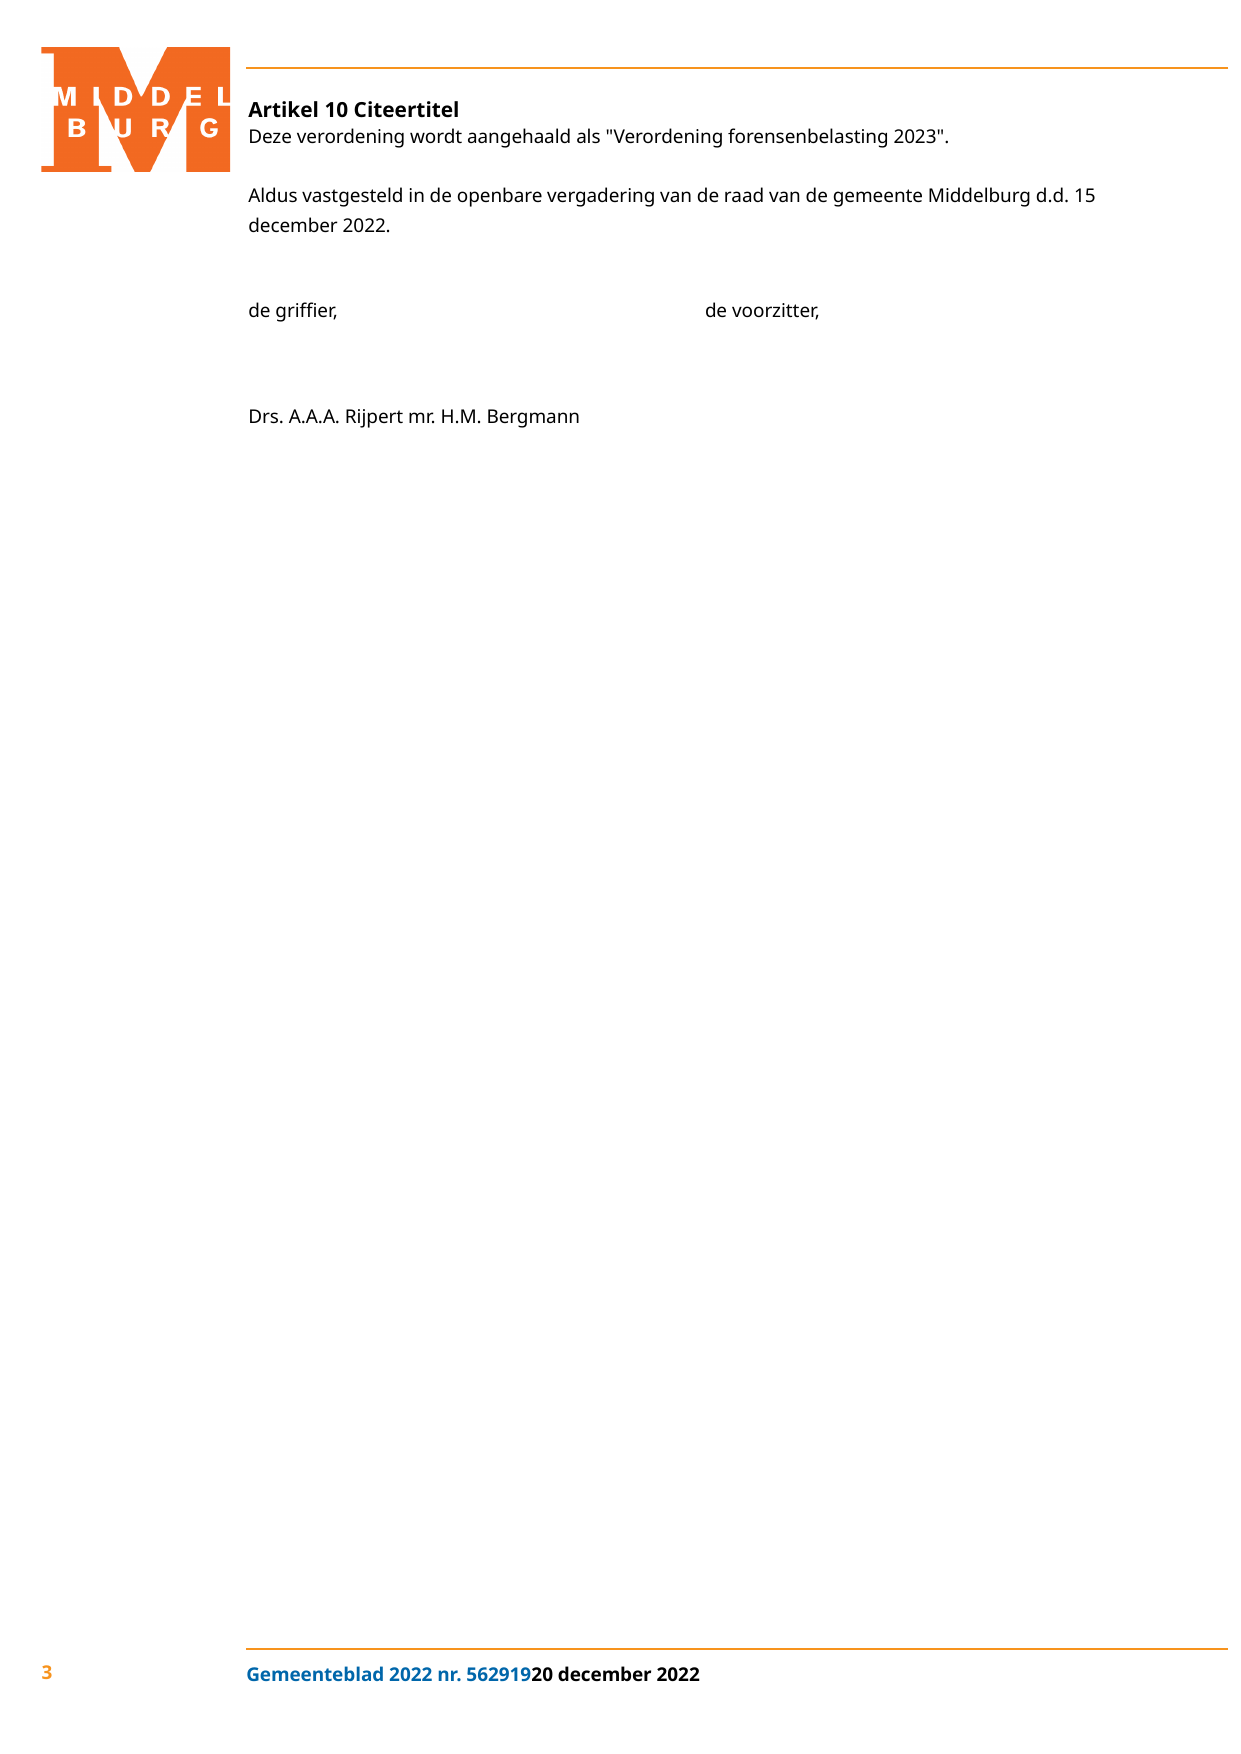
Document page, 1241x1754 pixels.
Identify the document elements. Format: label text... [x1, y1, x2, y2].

text Artikel 10 Citeertitel [248, 95, 1152, 123]
table_cell de griffier, [248, 297, 705, 323]
text Drs. A.A.A. Rijpert mr. H.M. Bergmann [248, 403, 1152, 429]
table_header [705, 271, 1152, 297]
table_cell de voorzitter, [705, 297, 1152, 323]
text Deze verordening wordt aangehaald als "Verordening forensenbelasting 2023". [248, 123, 1152, 149]
table_header [248, 271, 705, 297]
text Aldus vastgesteld in de openbare vergadering van de raad van de gemeente Middelburg d.d. 15 december 2022. [248, 182, 1152, 238]
picture [41, 47, 231, 172]
